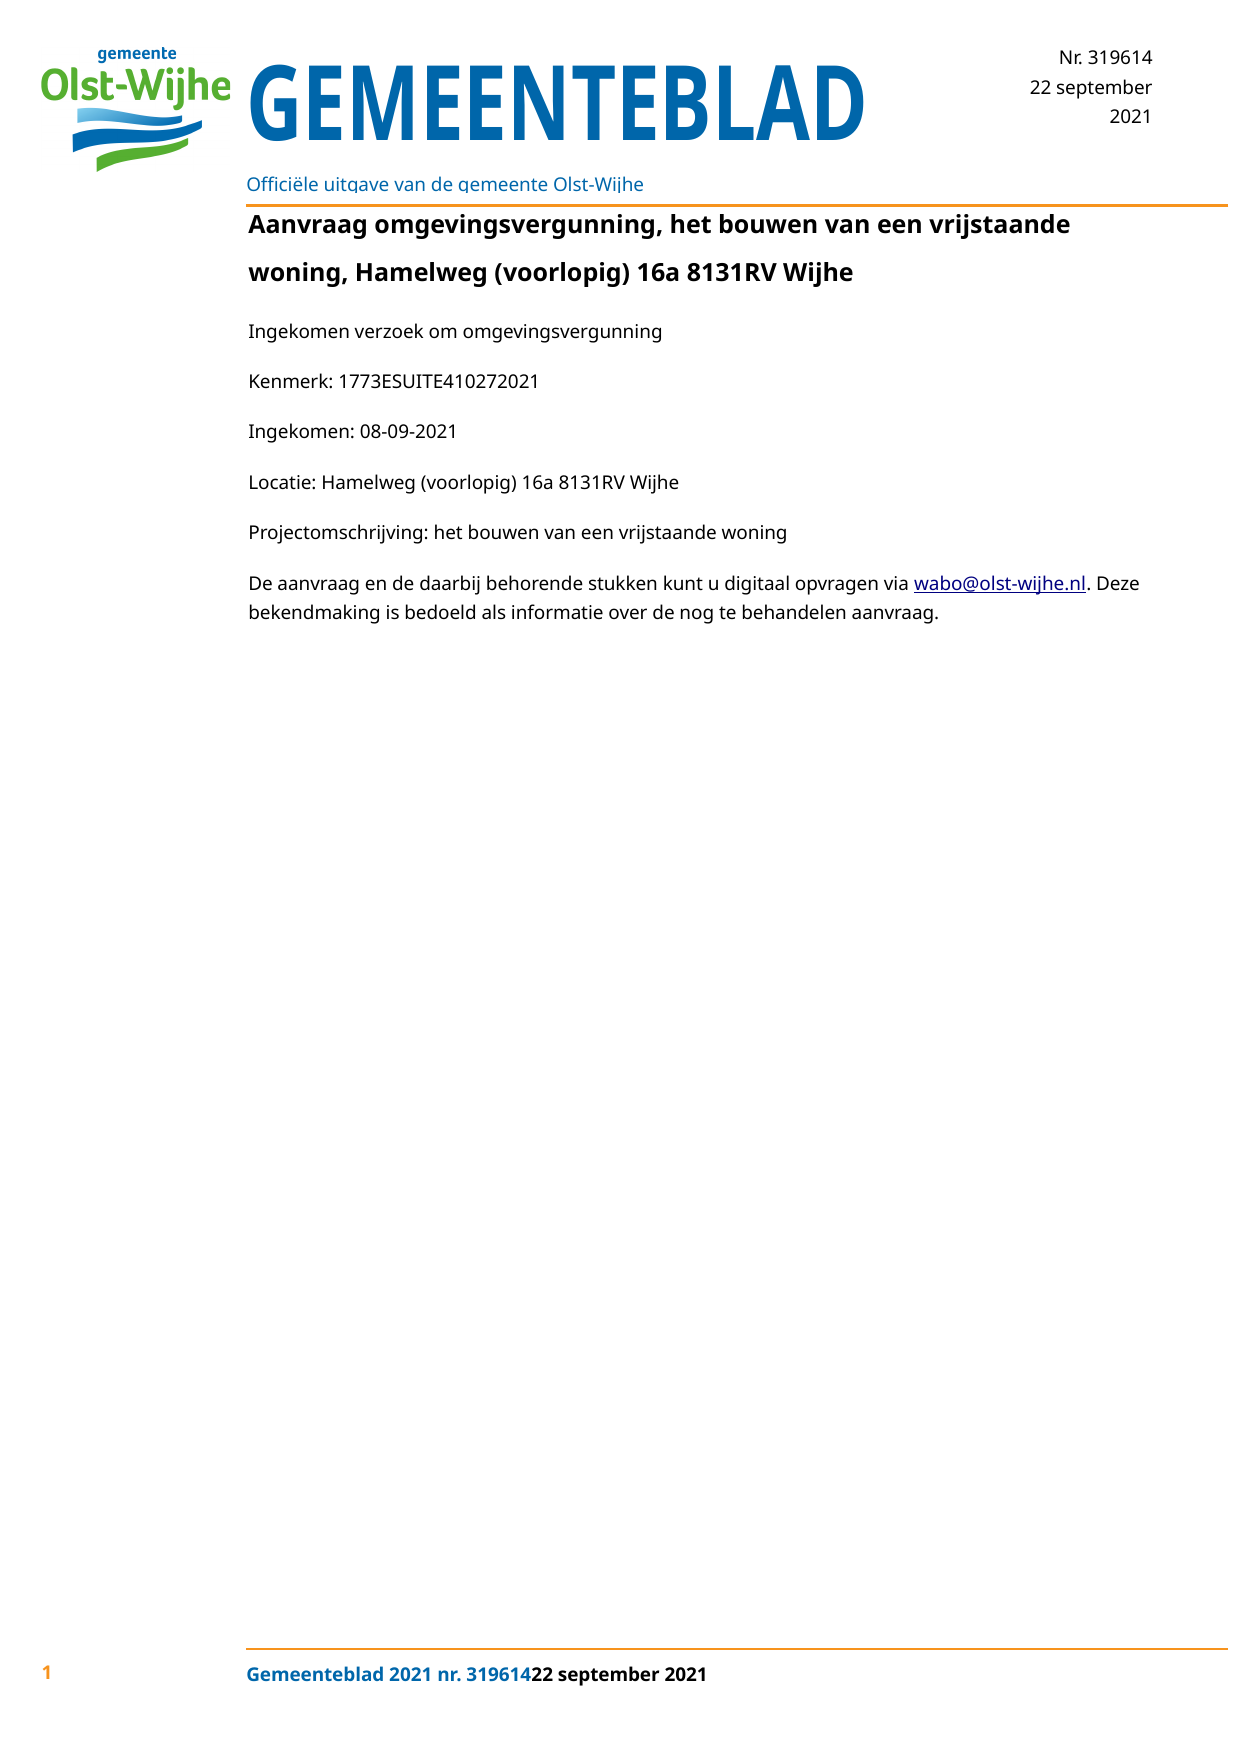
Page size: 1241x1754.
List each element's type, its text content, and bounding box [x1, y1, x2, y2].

text Ingekomen: 08-09-2021 [248, 419, 1152, 444]
text Ingekomen verzoek om omgevingsvergunning [248, 318, 1152, 344]
text De aanvraag en de daarbij behorende stukken kunt u digitaal opvragen via wabo@olst-wijhe.nl. Deze bekendmaking is bedoeld als informatie over de nog te behandelen aanvraag. [248, 570, 1152, 625]
text Locatie: Hamelweg (voorlopig) 16a 8131RV Wijhe [248, 469, 1152, 495]
text Aanvraag omgevingsvergunning, het bouwen van een vrijstaande woning, Hamelweg (voorlopig) 16a 8131RV Wijhe [248, 207, 1152, 288]
text Kenmerk: 1773ESUITE410272021 [248, 368, 1152, 394]
text Projectomschrijving: het bouwen van een vrijstaande woning [248, 519, 1152, 545]
picture [41, 47, 231, 172]
